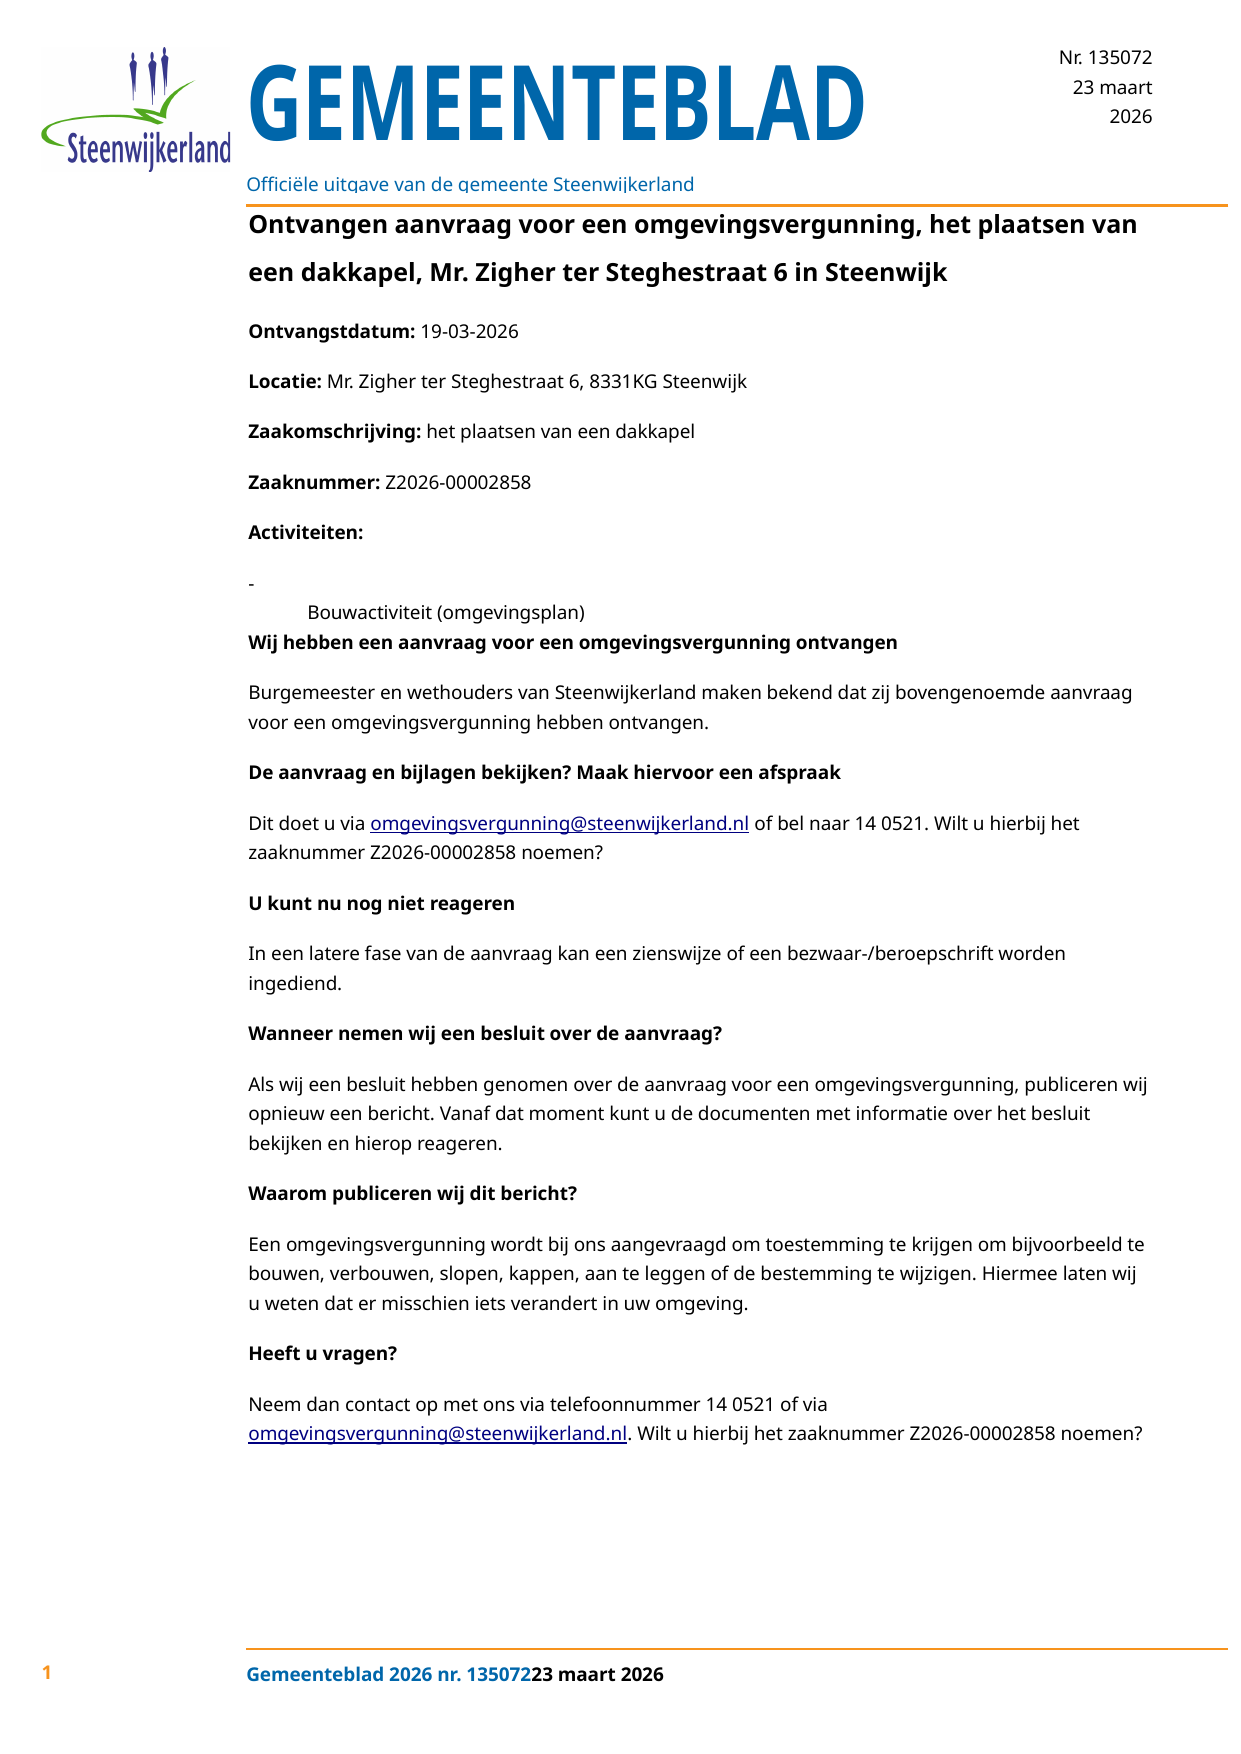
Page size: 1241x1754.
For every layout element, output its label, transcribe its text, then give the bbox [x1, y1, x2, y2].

text Neem dan contact op met ons via telefoonnummer 14 0521 of via omgevingsvergunning@steenwijkerland.nl. Wilt u hierbij het zaaknummer Z2026-00002858 noemen? [248, 1391, 1152, 1446]
text Als wij een besluit hebben genomen over de aanvraag voor een omgevingsvergunning, publiceren wij opnieuw een bericht. Vanaf dat moment kunt u de documenten met informatie over het besluit bekijken en hierop reageren. [248, 1071, 1152, 1156]
text De aanvraag en bijlagen bekijken? Maak hiervoor een afspraak [248, 759, 1152, 785]
text Dit doet u via omgevingsvergunning@steenwijkerland.nl of bel naar 14 0521. Wilt u hierbij het zaaknummer Z2026-00002858 noemen? [248, 810, 1152, 865]
text Activiteiten: [248, 519, 1152, 545]
list Bouwactiviteit (omgevingsplan) [248, 599, 1152, 625]
text Burgemeester en wethouders van Steenwijkerland maken bekend dat zij bovengenoemde aanvraag voor een omgevingsvergunning hebben ontvangen. [248, 679, 1152, 735]
text Ontvangstdatum: 19-03-2026 [248, 318, 1152, 344]
text Zaaknummer: Z2026-00002858 [248, 469, 1152, 495]
text Ontvangen aanvraag voor een omgevingsvergunning, het plaatsen van een dakkapel, Mr. Zigher ter Steghestraat 6 in Steenwijk [248, 207, 1152, 288]
text U kunt nu nog niet reageren [248, 890, 1152, 916]
text Locatie: Mr. Zigher ter Steghestraat 6, 8331KG Steenwijk [248, 368, 1152, 394]
text In een latere fase van de aanvraag kan een zienswijze of een bezwaar-/beroepschrift worden ingediend. [248, 940, 1152, 996]
text Heeft u vragen? [248, 1340, 1152, 1366]
text Een omgevingsvergunning wordt bij ons aangevraagd om toestemming te krijgen om bijvoorbeeld te bouwen, verbouwen, slopen, kappen, aan te leggen of de bestemming te wijzigen. Hiermee laten wij u weten dat er misschien iets verandert in uw omgeving. [248, 1231, 1152, 1316]
picture [41, 47, 231, 172]
text Wanneer nemen wij een besluit over de aanvraag? [248, 1020, 1152, 1046]
text Zaakomschrijving: het plaatsen van een dakkapel [248, 419, 1152, 444]
text Waarom publiceren wij dit bericht? [248, 1180, 1152, 1206]
text Wij hebben een aanvraag voor een omgevingsvergunning ontvangen [248, 629, 1152, 655]
